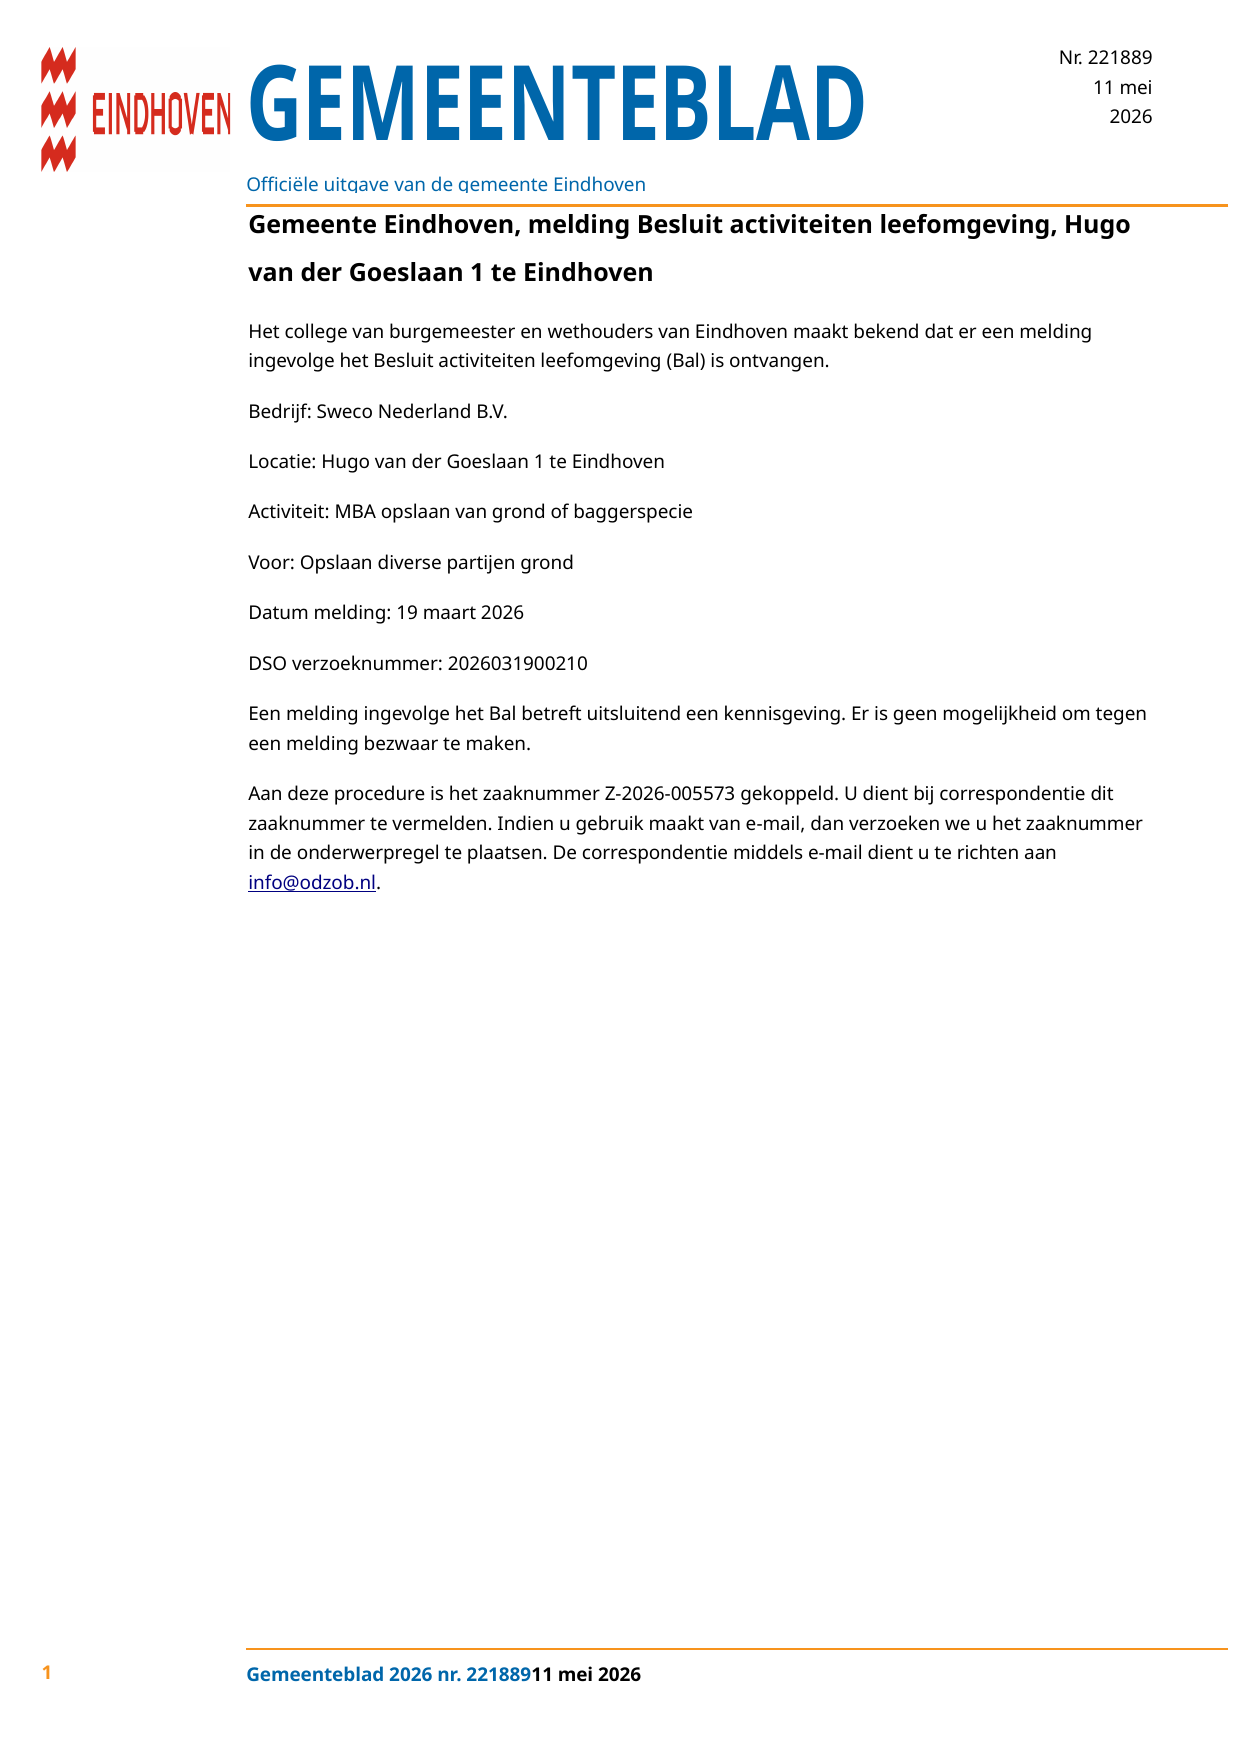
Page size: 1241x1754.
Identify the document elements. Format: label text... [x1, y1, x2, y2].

text Bedrijf: Sweco Nederland B.V. [248, 398, 1152, 424]
text Het college van burgemeester en wethouders van Eindhoven maakt bekend dat er een melding ingevolge het Besluit activiteiten leefomgeving (Bal) is ontvangen. [248, 318, 1152, 373]
picture [41, 47, 231, 172]
text Locatie: Hugo van der Goeslaan 1 te Eindhoven [248, 448, 1152, 474]
text Aan deze procedure is het zaaknummer Z-2026-005573 gekoppeld. U dient bij correspondentie dit zaaknummer te vermelden. Indien u gebruik maakt van e-mail, dan verzoeken we u het zaaknummer in de onderwerpregel te plaatsen. De correspondentie middels e-mail dient u te richten aan info@odzob.nl. [248, 780, 1152, 895]
text Voor: Opslaan diverse partijen grond [248, 549, 1152, 575]
text Een melding ingevolge het Bal betreft uitsluitend een kennisgeving. Er is geen mogelijkheid om tegen een melding bezwaar te maken. [248, 700, 1152, 756]
text Gemeente Eindhoven, melding Besluit activiteiten leefomgeving, Hugo van der Goeslaan 1 te Eindhoven [248, 207, 1152, 288]
text Datum melding: 19 maart 2026 [248, 599, 1152, 625]
text Activiteit: MBA opslaan van grond of baggerspecie [248, 499, 1152, 524]
text DSO verzoeknummer: 2026031900210 [248, 650, 1152, 676]
